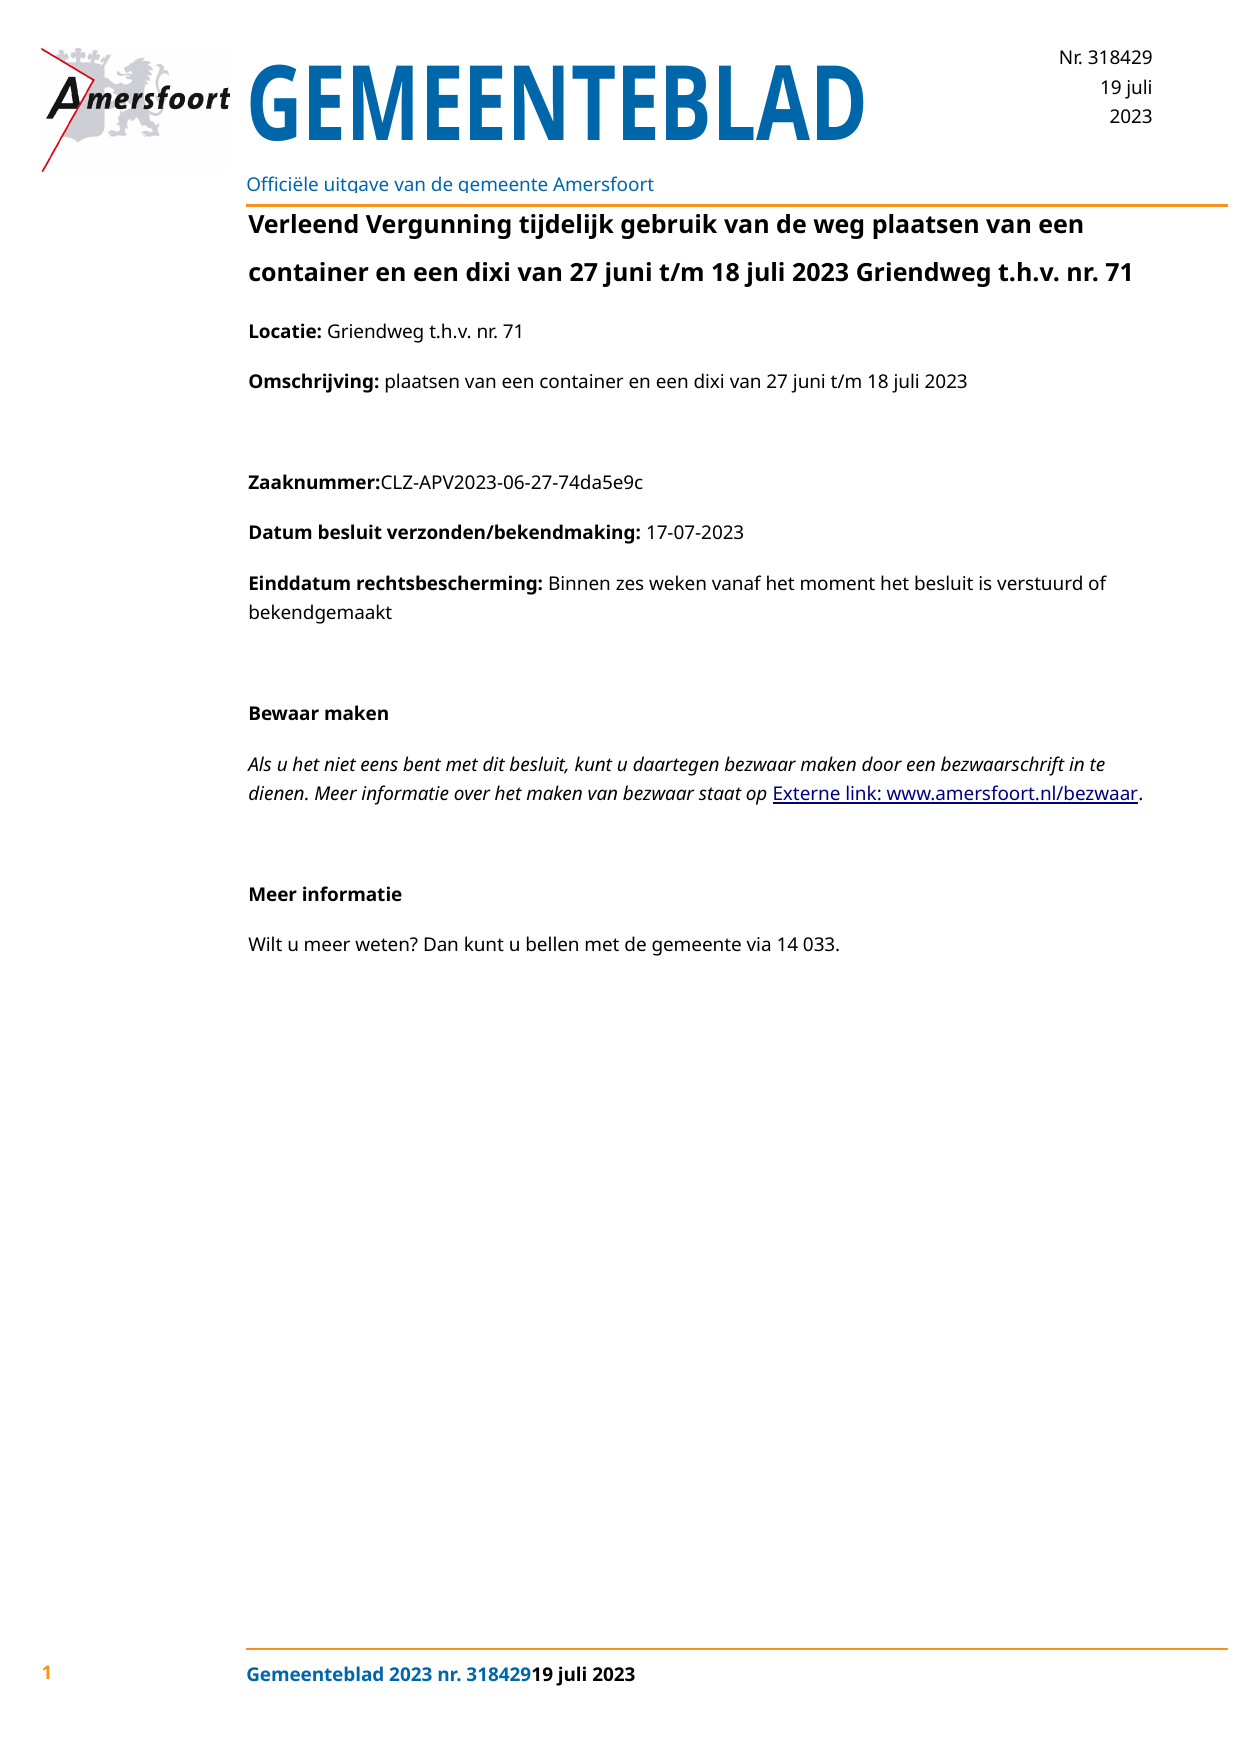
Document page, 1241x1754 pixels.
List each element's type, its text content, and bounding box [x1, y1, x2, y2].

text Omschrijving: plaatsen van een container en een dixi van 27 juni t/m 18 juli 2023 [248, 368, 1152, 394]
text Meer informatie [248, 881, 1152, 907]
text Zaaknummer:CLZ-APV2023-06-27-74da5e9c [248, 469, 1152, 495]
text Als u het niet eens bent met dit besluit, kunt u daartegen bezwaar maken door een bezwaarschrift in te dienen. Meer informatie over het maken van bezwaar staat op Externe link: www.amersfoort.nl/bezwaar. [248, 751, 1152, 806]
picture [41, 47, 231, 172]
text Verleend Vergunning tijdelijk gebruik van de weg plaatsen van een container en een dixi van 27 juni t/m 18 juli 2023 Griendweg t.h.v. nr. 71 [248, 207, 1152, 288]
text Datum besluit verzonden/bekendmaking: 17-07-2023 [248, 519, 1152, 545]
text Bewaar maken [248, 700, 1152, 726]
text Einddatum rechtsbescherming: Binnen zes weken vanaf het moment het besluit is verstuurd of bekendgemaakt [248, 570, 1152, 625]
text Wilt u meer weten? Dan kunt u bellen met de gemeente via 14 033. [248, 932, 1152, 957]
text Locatie: Griendweg t.h.v. nr. 71 [248, 318, 1152, 344]
